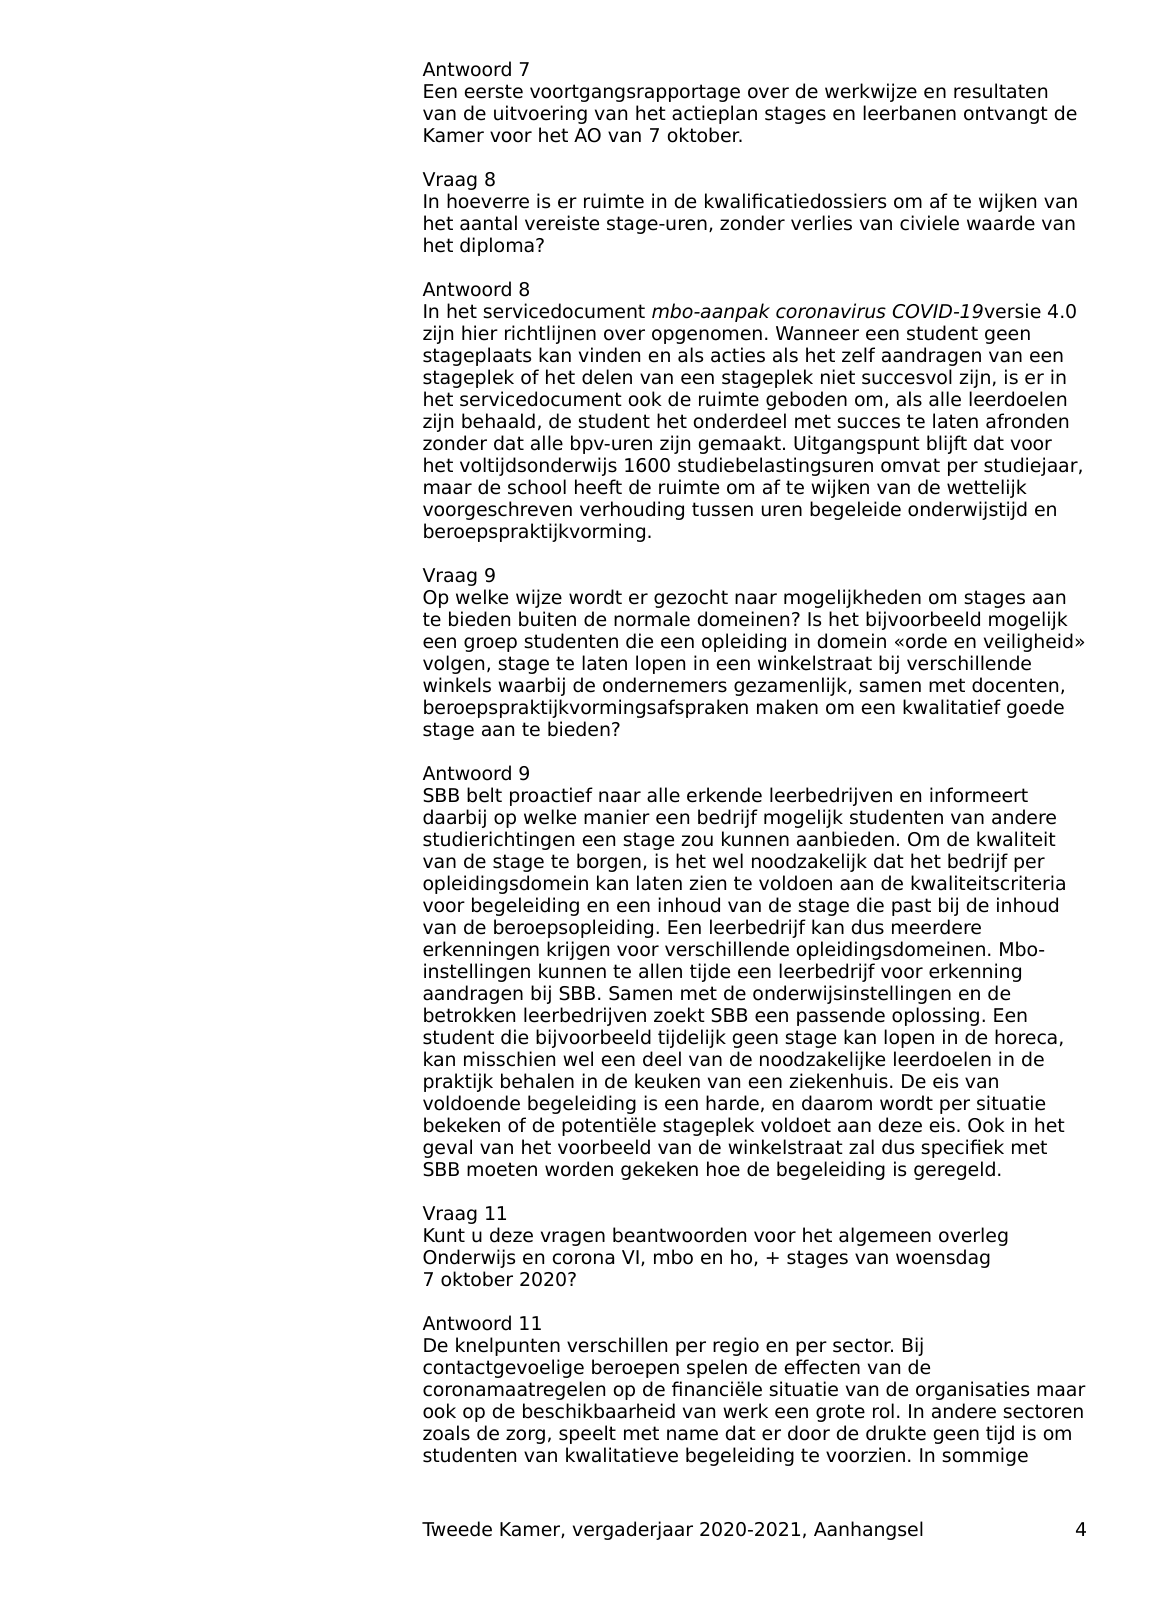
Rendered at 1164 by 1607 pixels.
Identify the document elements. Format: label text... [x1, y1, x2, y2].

text Antwoord 9 [422, 763, 1087, 785]
text Vraag 9 [422, 565, 1087, 587]
text Antwoord 11 [422, 1313, 1087, 1335]
text De knelpunten verschillen per regio en per sector. Bij contactgevoelige beroepen spelen de effecten van de coronamaatregelen op de financiële situatie van de organisaties maar ook op de beschikbaarheid van werk een grote rol. In andere sectoren zoals de zorg, speelt met name dat er door de drukte geen tijd is om studenten van kwalitatieve begeleiding te voorzien. In sommige [422, 1335, 1087, 1467]
text SBB belt proactief naar alle erkende leerbedrijven en informeert daarbij op welke manier een bedrijf mogelijk studenten van andere studierichtingen een stage zou kunnen aanbieden. Om de kwaliteit van de stage te borgen, is het wel noodzakelijk dat het bedrijf per opleidingsdomein kan laten zien te voldoen aan de kwaliteitscriteria voor begeleiding en een inhoud van de stage die past bij de inhoud van de beroepsopleiding. Een leerbedrijf kan dus meerdere erkenningen krijgen voor verschillende opleidingsdomeinen. Mbo-instellingen kunnen te allen tijde een leerbedrijf voor erkenning aandragen bij SBB. Samen met de onderwijsinstellingen en de betrokken leerbedrijven zoekt SBB een passende oplossing. Een student die bijvoorbeeld tijdelijk geen stage kan lopen in de horeca, kan misschien wel een deel van de noodzakelijke leerdoelen in de praktijk behalen in de keuken van een ziekenhuis. De eis van voldoende begeleiding is een harde, en daarom wordt per situatie bekeken of de potentiële stageplek voldoet aan deze eis. Ook in het geval van het voorbeeld van de winkelstraat zal dus specifiek met SBB moeten worden gekeken hoe de begeleiding is geregeld. [422, 785, 1087, 1181]
text Vraag 11 [422, 1203, 1087, 1225]
text Op welke wijze wordt er gezocht naar mogelijkheden om stages aan te bieden buiten de normale domeinen? Is het bijvoorbeeld mogelijk een groep studenten die een opleiding in domein «orde en veiligheid» volgen, stage te laten lopen in een winkelstraat bij verschillende winkels waarbij de ondernemers gezamenlijk, samen met docenten, beroepspraktijkvormingsafspraken maken om een kwalitatief goede stage aan te bieden? [422, 587, 1087, 741]
text Antwoord 8 [422, 279, 1087, 301]
text Vraag 8 [422, 169, 1087, 191]
text Kunt u deze vragen beantwoorden voor het algemeen overleg Onderwijs en corona VI, mbo en ho, + stages van woensdag 7 oktober 2020? [422, 1225, 1087, 1291]
text Een eerste voortgangsrapportage over de werkwijze en resultaten van de uitvoering van het actieplan stages en leerbanen ontvangt de Kamer voor het AO van 7 oktober. [422, 81, 1087, 147]
text In het servicedocument mbo-aanpak coronavirus COVID-19versie 4.0 zijn hier richtlijnen over opgenomen. Wanneer een student geen stageplaats kan vinden en als acties als het zelf aandragen van een stageplek of het delen van een stageplek niet succesvol zijn, is er in het servicedocument ook de ruimte geboden om, als alle leerdoelen zijn behaald, de student het onderdeel met succes te laten afronden zonder dat alle bpv-uren zijn gemaakt. Uitgangspunt blijft dat voor het voltijdsonderwijs 1600 studiebelastingsuren omvat per studiejaar, maar de school heeft de ruimte om af te wijken van de wettelijk voorgeschreven verhouding tussen uren begeleide onderwijstijd en beroepspraktijkvorming. [422, 301, 1087, 543]
text In hoeverre is er ruimte in de kwalificatiedossiers om af te wijken van het aantal vereiste stage-uren, zonder verlies van civiele waarde van het diploma? [422, 191, 1087, 257]
text Antwoord 7 [422, 59, 1087, 81]
